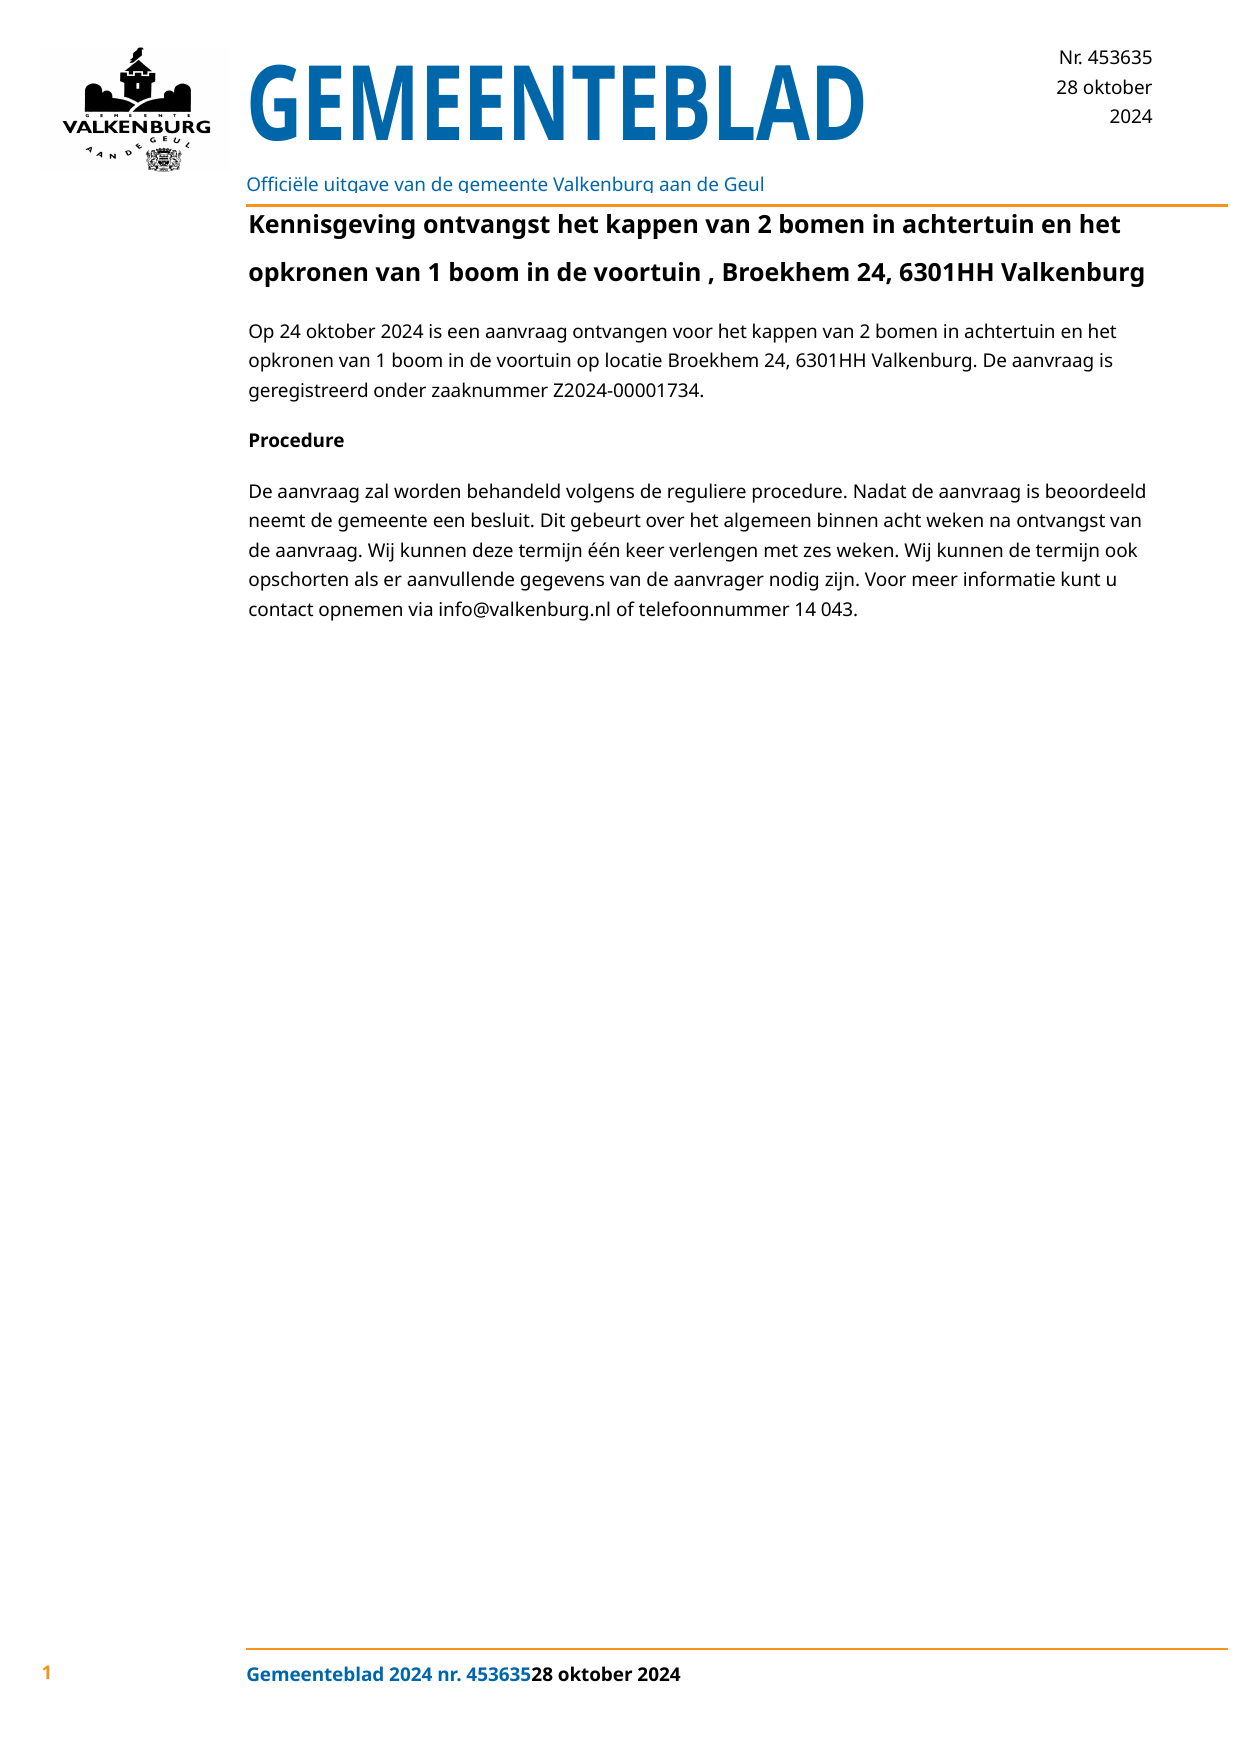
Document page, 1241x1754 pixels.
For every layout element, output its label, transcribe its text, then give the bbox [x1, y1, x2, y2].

picture [41, 47, 231, 172]
text Kennisgeving ontvangst het kappen van 2 bomen in achtertuin en het opkronen van 1 boom in de voortuin , Broekhem 24, 6301HH Valkenburg [248, 207, 1152, 288]
text Op 24 oktober 2024 is een aanvraag ontvangen voor het kappen van 2 bomen in achtertuin en het opkronen van 1 boom in de voortuin op locatie Broekhem 24, 6301HH Valkenburg. De aanvraag is geregistreerd onder zaaknummer Z2024-00001734. [248, 318, 1152, 403]
text De aanvraag zal worden behandeld volgens de reguliere procedure. Nadat de aanvraag is beoordeeld neemt de gemeente een besluit. Dit gebeurt over het algemeen binnen acht weken na ontvangst van de aanvraag. Wij kunnen deze termijn één keer verlengen met zes weken. Wij kunnen de termijn ook opschorten als er aanvullende gegevens van de aanvrager nodig zijn. Voor meer informatie kunt u contact opnemen via info@valkenburg.nl of telefoonnummer 14 043. [248, 478, 1152, 622]
text Procedure [248, 427, 1152, 453]
